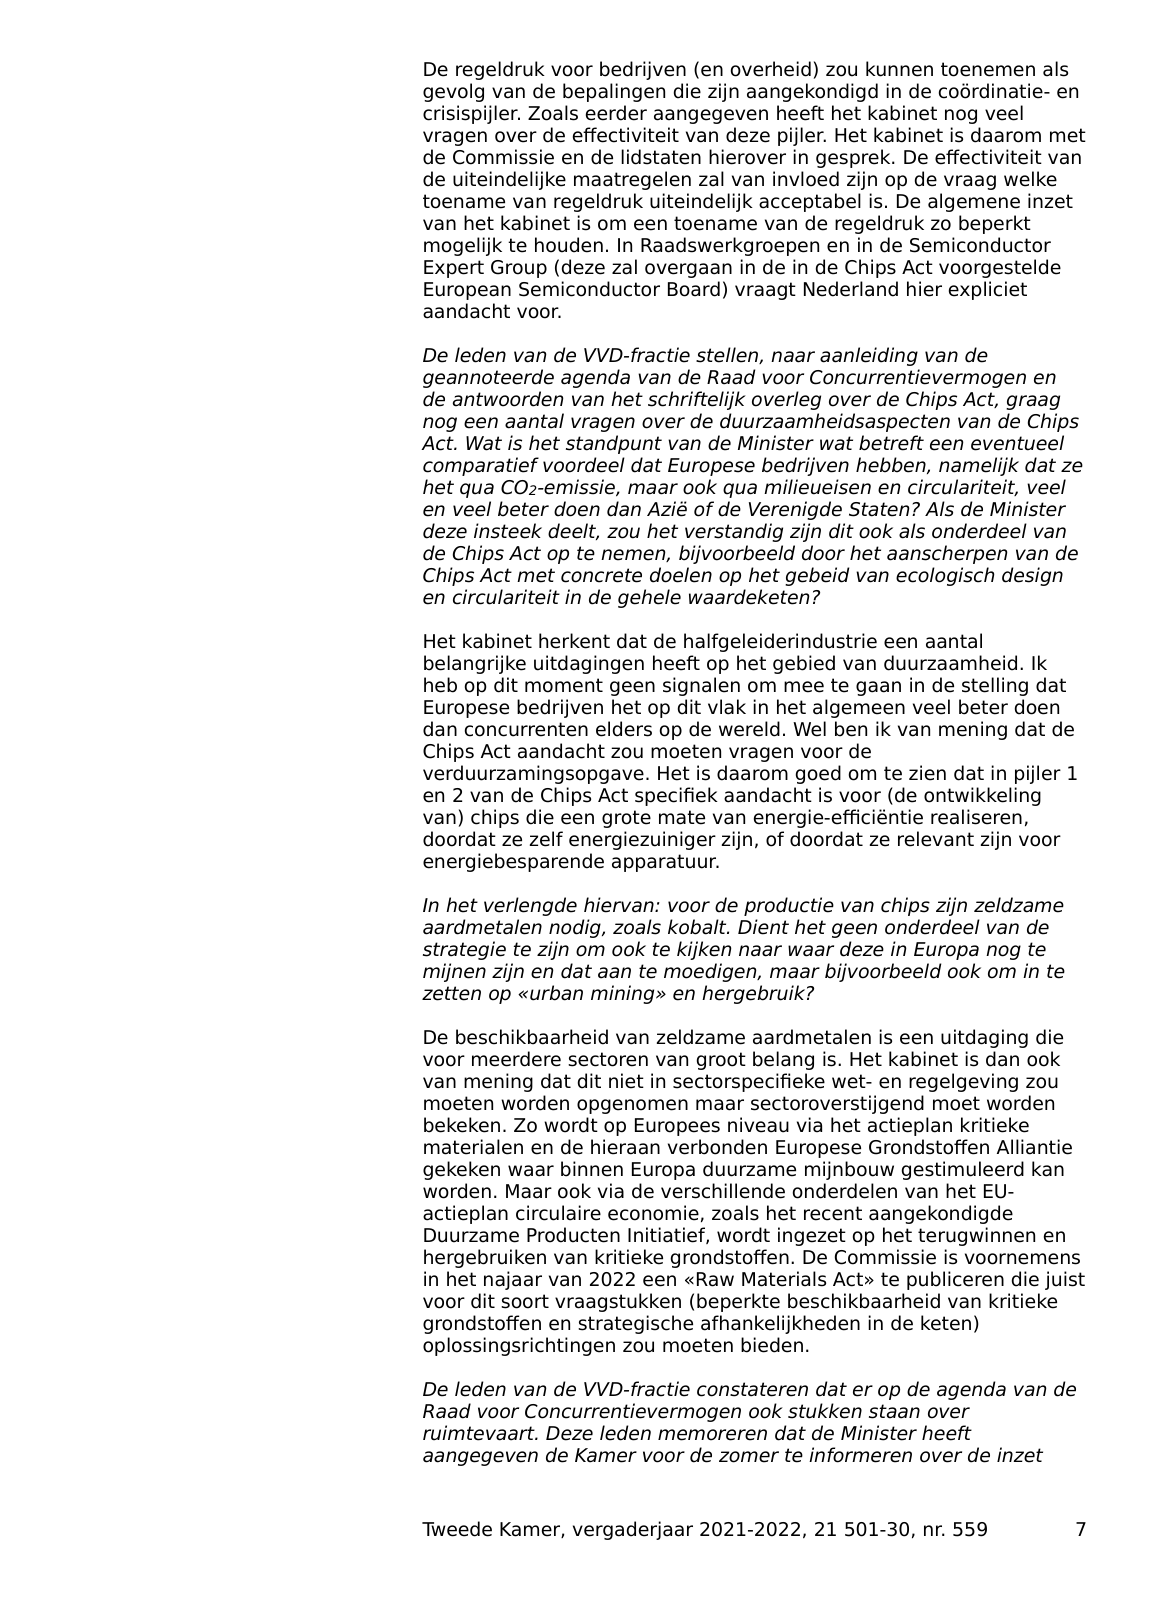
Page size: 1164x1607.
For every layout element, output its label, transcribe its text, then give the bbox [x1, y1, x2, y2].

text Het kabinet herkent dat de halfgeleiderindustrie een aantal belangrijke uitdagingen heeft op het gebied van duurzaamheid. Ik heb op dit moment geen signalen om mee te gaan in de stelling dat Europese bedrijven het op dit vlak in het algemeen veel beter doen dan concurrenten elders op de wereld. Wel ben ik van mening dat de Chips Act aandacht zou moeten vragen voor de verduurzamingsopgave. Het is daarom goed om te zien dat in pijler 1 en 2 van de Chips Act specifiek aandacht is voor (de ontwikkeling van) chips die een grote mate van energie-efficiëntie realiseren, doordat ze zelf energiezuiniger zijn, of doordat ze relevant zijn voor energiebesparende apparatuur. [422, 631, 1087, 873]
text De beschikbaarheid van zeldzame aardmetalen is een uitdaging die voor meerdere sectoren van groot belang is. Het kabinet is dan ook van mening dat dit niet in sectorspecifieke wet- en regelgeving zou moeten worden opgenomen maar sectoroverstijgend moet worden bekeken. Zo wordt op Europees niveau via het actieplan kritieke materialen en de hieraan verbonden Europese Grondstoffen Alliantie gekeken waar binnen Europa duurzame mijnbouw gestimuleerd kan worden. Maar ook via de verschillende onderdelen van het EU-actieplan circulaire economie, zoals het recent aangekondigde Duurzame Producten Initiatief, wordt ingezet op het terugwinnen en hergebruiken van kritieke grondstoffen. De Commissie is voornemens in het najaar van 2022 een «Raw Materials Act» te publiceren die juist voor dit soort vraagstukken (beperkte beschikbaarheid van kritieke grondstoffen en strategische afhankelijkheden in de keten) oplossingsrichtingen zou moeten bieden. [422, 1027, 1087, 1357]
text De leden van de VVD-fractie constateren dat er op de agenda van de Raad voor Concurrentievermogen ook stukken staan over ruimtevaart. Deze leden memoreren dat de Minister heeft aangegeven de Kamer voor de zomer te informeren over de inzet [422, 1379, 1087, 1467]
text De leden van de VVD-fractie stellen, naar aanleiding van de geannoteerde agenda van de Raad voor Concurrentievermogen en de antwoorden van het schriftelijk overleg over de Chips Act, graag nog een aantal vragen over de duurzaamheidsaspecten van de Chips Act. Wat is het standpunt van de Minister wat betreft een eventueel comparatief voordeel dat Europese bedrijven hebben, namelijk dat ze het qua CO2-emissie, maar ook qua milieueisen en circulariteit, veel en veel beter doen dan Azië of de Verenigde Staten? Als de Minister deze insteek deelt, zou het verstandig zijn dit ook als onderdeel van de Chips Act op te nemen, bijvoorbeeld door het aanscherpen van de Chips Act met concrete doelen op het gebeid van ecologisch design en circulariteit in de gehele waardeketen? [422, 345, 1087, 609]
text De regeldruk voor bedrijven (en overheid) zou kunnen toenemen als gevolg van de bepalingen die zijn aangekondigd in de coördinatie- en crisispijler. Zoals eerder aangegeven heeft het kabinet nog veel vragen over de effectiviteit van deze pijler. Het kabinet is daarom met de Commissie en de lidstaten hierover in gesprek. De effectiviteit van de uiteindelijke maatregelen zal van invloed zijn op de vraag welke toename van regeldruk uiteindelijk acceptabel is. De algemene inzet van het kabinet is om een toename van de regeldruk zo beperkt mogelijk te houden. In Raadswerkgroepen en in de Semiconductor Expert Group (deze zal overgaan in de in de Chips Act voorgestelde European Semiconductor Board) vraagt Nederland hier expliciet aandacht voor. [422, 59, 1087, 323]
text In het verlengde hiervan: voor de productie van chips zijn zeldzame aardmetalen nodig, zoals kobalt. Dient het geen onderdeel van de strategie te zijn om ook te kijken naar waar deze in Europa nog te mijnen zijn en dat aan te moedigen, maar bijvoorbeeld ook om in te zetten op «urban mining» en hergebruik? [422, 895, 1087, 1005]
